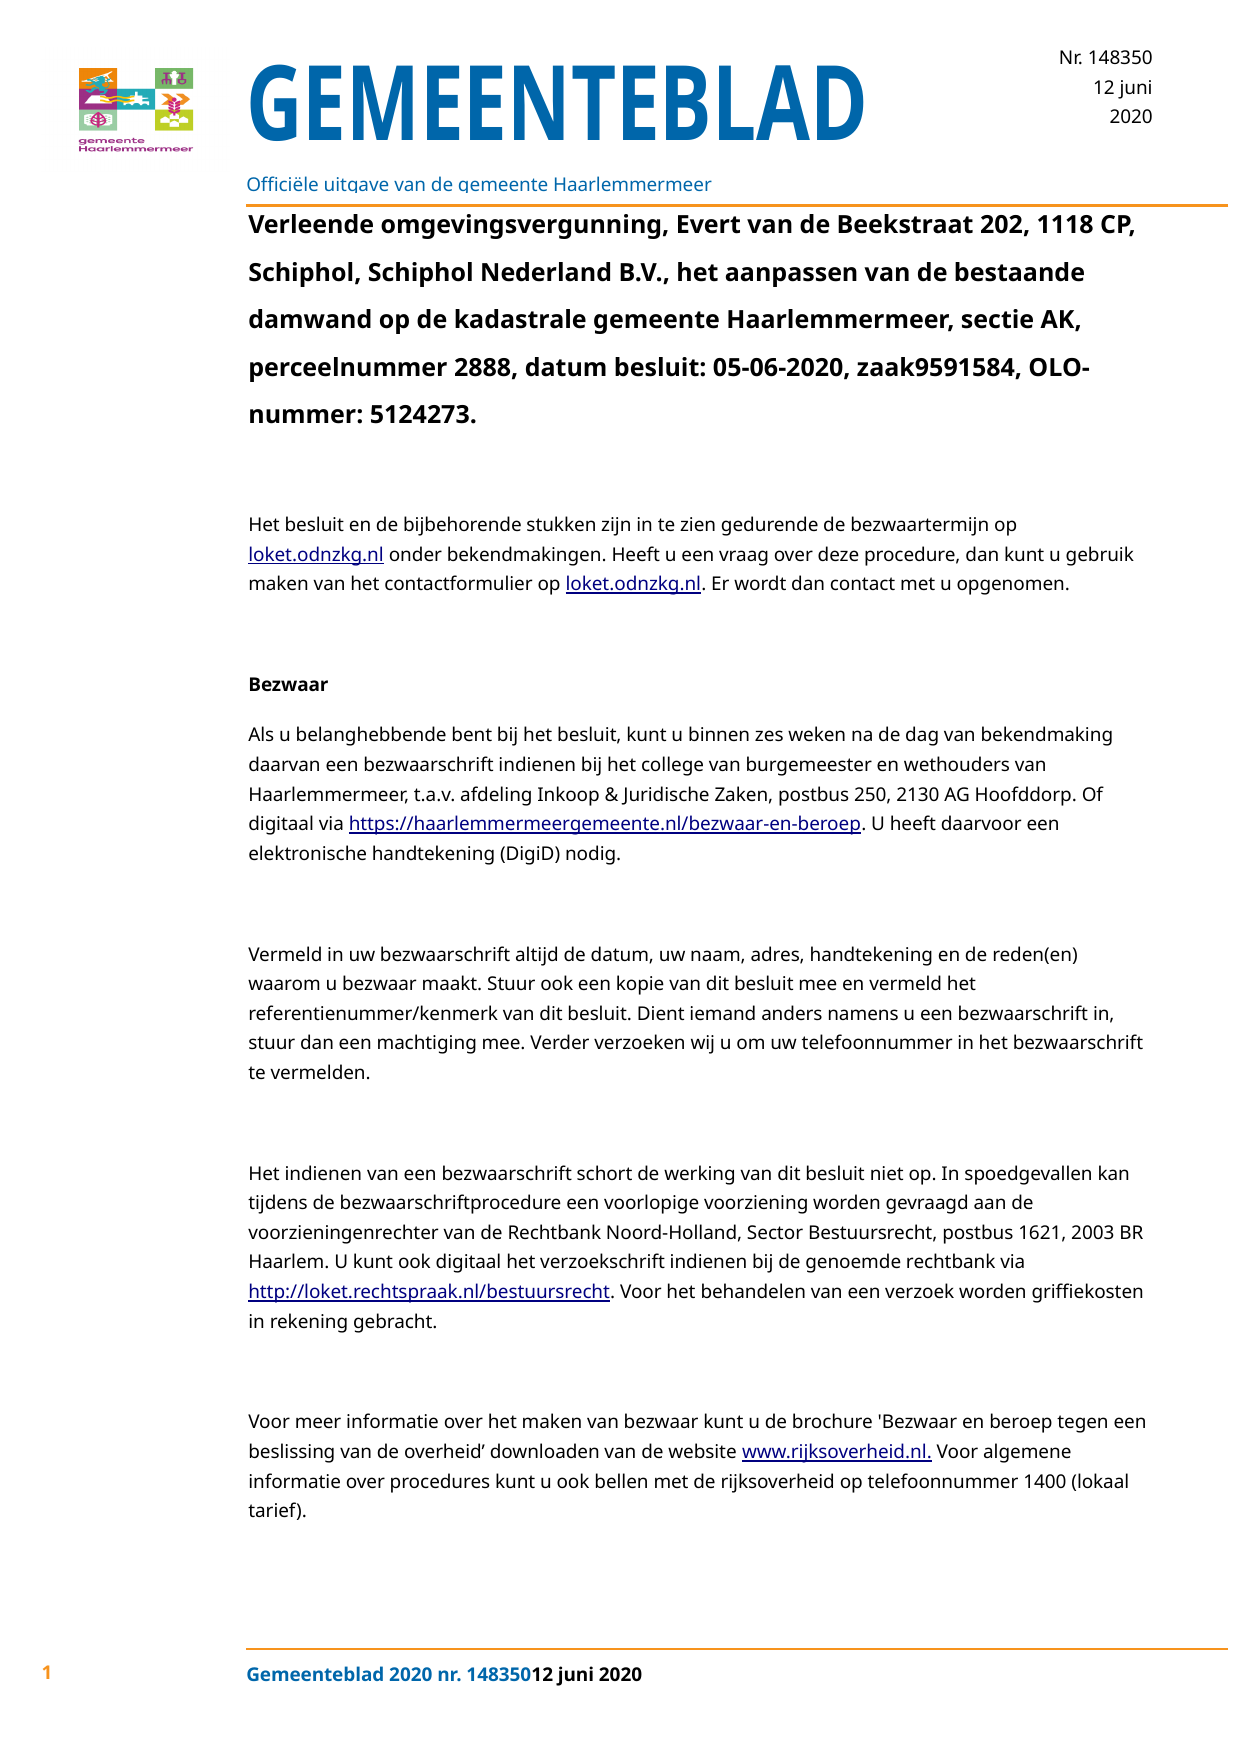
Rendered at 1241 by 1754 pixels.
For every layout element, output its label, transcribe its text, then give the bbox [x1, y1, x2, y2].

text Als u belanghebbende bent bij het besluit, kunt u binnen zes weken na de dag van bekendmaking daarvan een bezwaarschrift indienen bij het college van burgemeester en wethouders van Haarlemmermeer, t.a.v. afdeling Inkoop & Juridische Zaken, postbus 250, 2130 AG Hoofddorp. Of digitaal via https://haarlemmermeergemeente.nl/bezwaar-en-beroep. U heeft daarvoor een elektronische handtekening (DigiD) nodig. [248, 722, 1152, 866]
text Voor meer informatie over het maken van bezwaar kunt u de brochure 'Bezwaar en beroep tegen een beslissing van de overheid’ downloaden van de website www.rijksoverheid.nl. Voor algemene informatie over procedures kunt u ook bellen met de rijksoverheid op telefoonnummer 1400 (lokaal tarief). [248, 1409, 1152, 1523]
text Bezwaar [248, 671, 1152, 697]
text Het besluit en de bijbehorende stukken zijn in te zien gedurende de bezwaartermijn op loket.odnzkg.nl onder bekendmakingen. Heeft u een vraag over deze procedure, dan kunt u gebruik maken van het contactformulier op loket.odnzkg.nl. Er wordt dan contact met u opgenomen. [248, 511, 1152, 596]
text Het indienen van een bezwaarschrift schort de werking van dit besluit niet op. In spoedgevallen kan tijdens de bezwaarschriftprocedure een voorlopige voorziening worden gevraagd aan de voorzieningenrechter van de Rechtbank Noord-Holland, Sector Bestuursrecht, postbus 1621, 2003 BR Haarlem. U kunt ook digitaal het verzoekschrift indienen bij de genoemde rechtbank via http://loket.rechtspraak.nl/bestuursrecht. Voor het behandelen van een verzoek worden griffiekosten in rekening gebracht. [248, 1160, 1152, 1333]
text Verleende omgevingsvergunning, Evert van de Beekstraat 202, 1118 CP, Schiphol, Schiphol Nederland B.V., het aanpassen van de bestaande damwand op de kadastrale gemeente Haarlemmermeer, sectie AK, perceelnummer 2888, datum besluit: 05-06-2020, zaak9591584, OLO-nummer: 5124273. [248, 207, 1152, 431]
text Vermeld in uw bezwaarschrift altijd de datum, uw naam, adres, handtekening en de reden(en) waarom u bezwaar maakt. Stuur ook een kopie van dit besluit mee en vermeld het referentienummer/kenmerk van dit besluit. Dient iemand anders namens u een bezwaarschrift in, stuur dan een machtiging mee. Verder verzoeken wij u om uw telefoonnummer in het bezwaarschrift te vermelden. [248, 941, 1152, 1085]
picture [41, 47, 231, 172]
